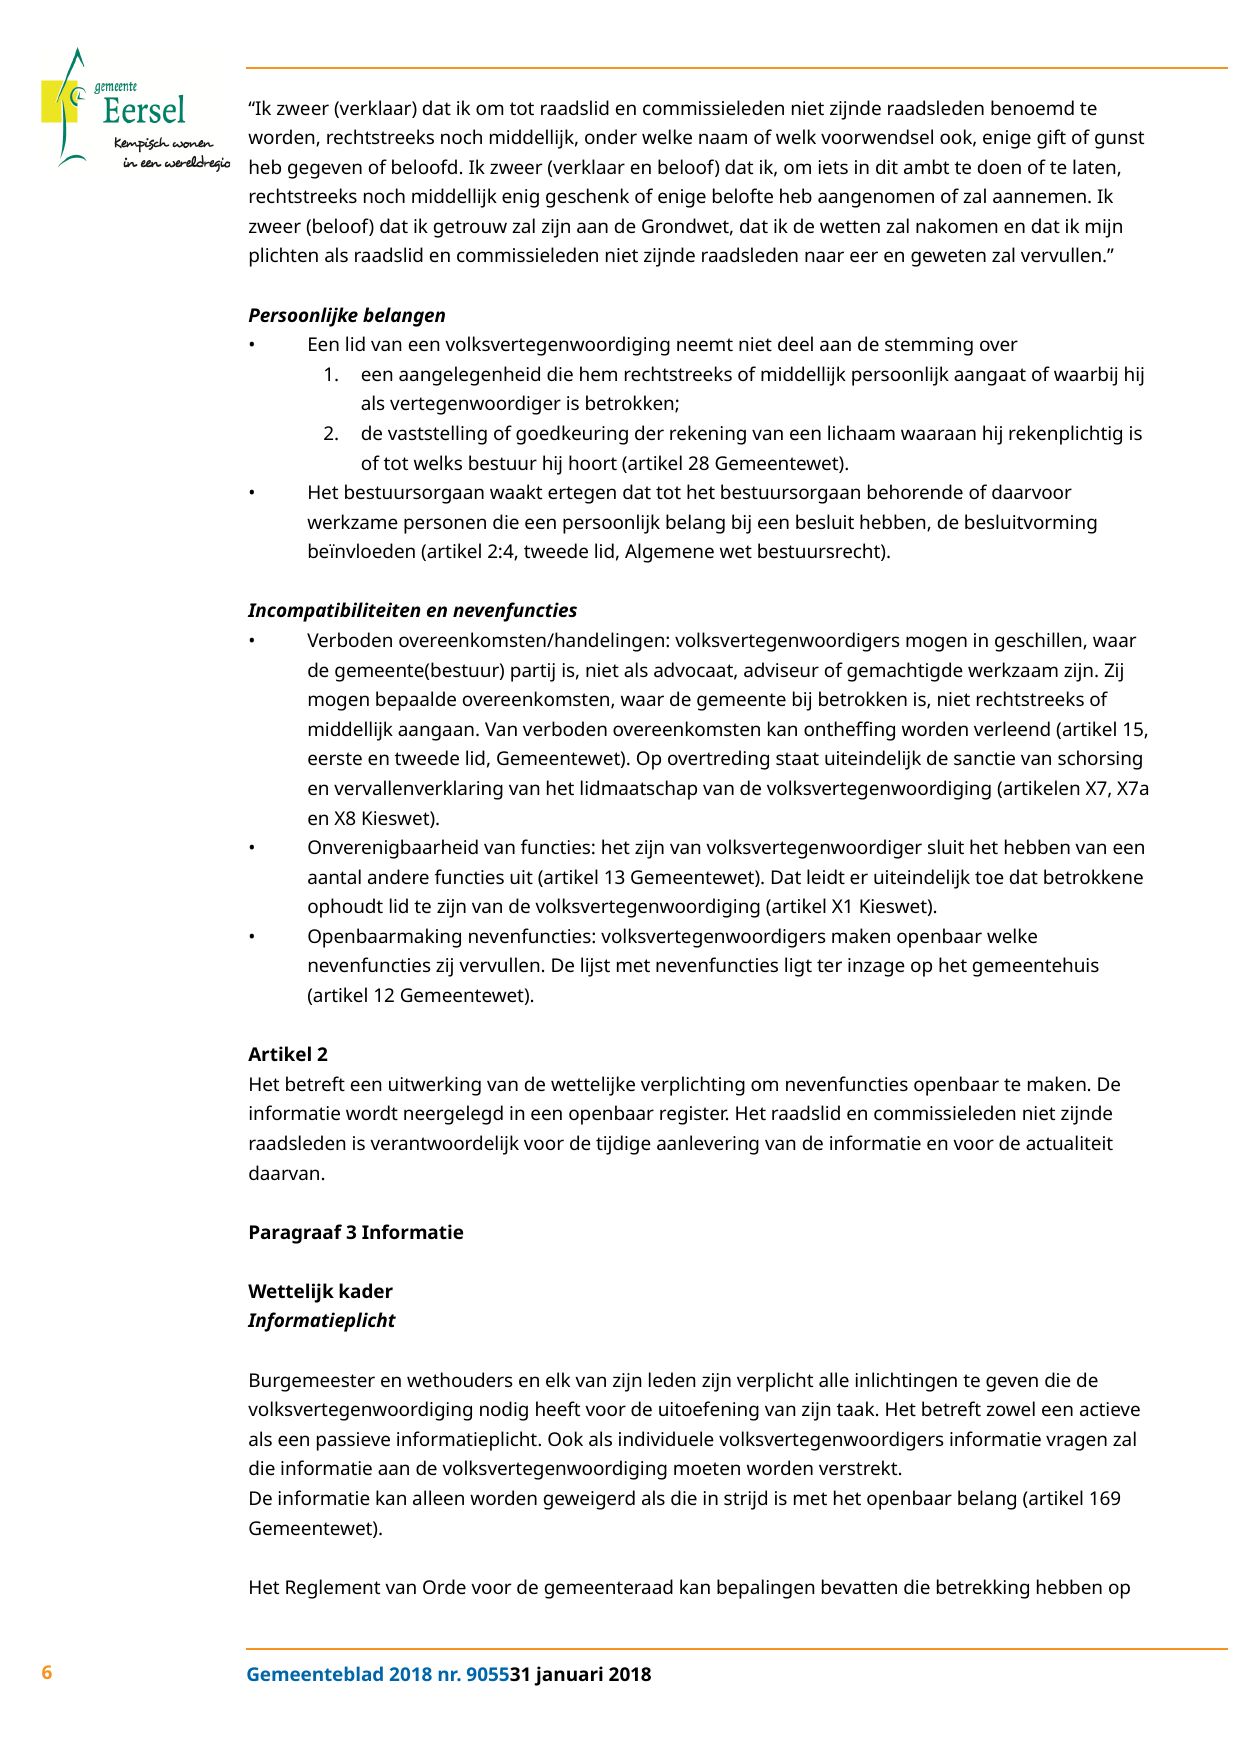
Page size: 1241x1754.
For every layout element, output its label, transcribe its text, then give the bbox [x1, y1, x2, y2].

text Het betreft een uitwerking van de wettelijke verplichting om nevenfuncties openbaar te maken. De informatie wordt neergelegd in een openbaar register. Het raadslid en commissieleden niet zijnde raadsleden is verantwoordelijk voor de tijdige aanlevering van de informatie en voor de actualiteit daarvan. [248, 1071, 1152, 1186]
text Burgemeester en wethouders en elk van zijn leden zijn verplicht alle inlichtingen te geven die de volksvertegenwoordiging nodig heeft voor de uitoefening van zijn taak. Het betreft zowel een actieve als een passieve informatieplicht. Ook als individuele volksvertegenwoordigers informatie vragen zal die informatie aan de volksvertegenwoordiging moeten worden verstrekt. [248, 1367, 1152, 1481]
list Onverenigbaarheid van functies: het zijn van volksvertegenwoordiger sluit het hebben van een aantal andere functies uit (artikel 13 Gemeentewet). Dat leidt er uiteindelijk toe dat betrokkene ophoudt lid te zijn van de volksvertegenwoordiging (artikel X1 Kieswet). [248, 834, 1152, 919]
text Informatieplicht [248, 1308, 1152, 1333]
list een aangelegenheid die hem rechtstreeks of middellijk persoonlijk aangaat of waarbij hij als vertegenwoordiger is betrokken; [323, 361, 1152, 416]
picture [41, 47, 231, 172]
text Persoonlijke belangen [248, 302, 1152, 328]
text Artikel 2 [248, 1041, 1152, 1067]
list de vaststelling of goedkeuring der rekening van een lichaam waaraan hij rekenplichtig is of tot welks bestuur hij hoort (artikel 28 Gemeentewet). [323, 420, 1152, 476]
list Het bestuursorgaan waakt ertegen dat tot het bestuursorgaan behorende of daarvoor werkzame personen die een persoonlijk belang bij een besluit hebben, de besluitvorming beïnvloeden (artikel 2:4, tweede lid, Algemene wet bestuursrecht). [248, 479, 1152, 564]
list Openbaarmaking nevenfuncties: volksvertegenwoordigers maken openbaar welke nevenfuncties zij vervullen. De lijst met nevenfuncties ligt ter inzage op het gemeentehuis (artikel 12 Gemeentewet). [248, 923, 1152, 1008]
text Incompatibiliteiten en nevenfuncties [248, 598, 1152, 623]
text De informatie kan alleen worden geweigerd als die in strijd is met het openbaar belang (artikel 169 Gemeentewet). [248, 1485, 1152, 1541]
list Verboden overeenkomsten/handelingen: volksvertegenwoordigers mogen in geschillen, waar de gemeente(bestuur) partij is, niet als advocaat, adviseur of gemachtigde werkzaam zijn. Zij mogen bepaalde overeenkomsten, waar de gemeente bij betrokken is, niet rechtstreeks of middellijk aangaan. Van verboden overeenkomsten kan ontheffing worden verleend (artikel 15, eerste en tweede lid, Gemeentewet). Op overtreding staat uiteindelijk de sanctie van schorsing en vervallenverklaring van het lidmaatschap van de volksvertegenwoordiging (artikelen X7, X7a en X8 Kieswet). [248, 627, 1152, 831]
text Het Reglement van Orde voor de gemeenteraad kan bepalingen bevatten die betrekking hebben op [248, 1574, 1152, 1600]
text Paragraaf 3 Informatie [248, 1219, 1152, 1245]
text “Ik zweer (verklaar) dat ik om tot raadslid en commissieleden niet zijnde raadsleden benoemd te worden, rechtstreeks noch middellijk, onder welke naam of welk voorwendsel ook, enige gift of gunst heb gegeven of beloofd. Ik zweer (verklaar en beloof) dat ik, om iets in dit ambt te doen of te laten, rechtstreeks noch middellijk enig geschenk of enige belofte heb aangenomen of zal aannemen. Ik zweer (beloof) dat ik getrouw zal zijn aan de Grondwet, dat ik de wetten zal nakomen en dat ik mijn plichten als raadslid en commissieleden niet zijnde raadsleden naar eer en geweten zal vervullen.” [248, 95, 1152, 268]
list Een lid van een volksvertegenwoordiging neemt niet deel aan de stemming over [248, 331, 1152, 357]
text Wettelijk kader [248, 1278, 1152, 1304]
